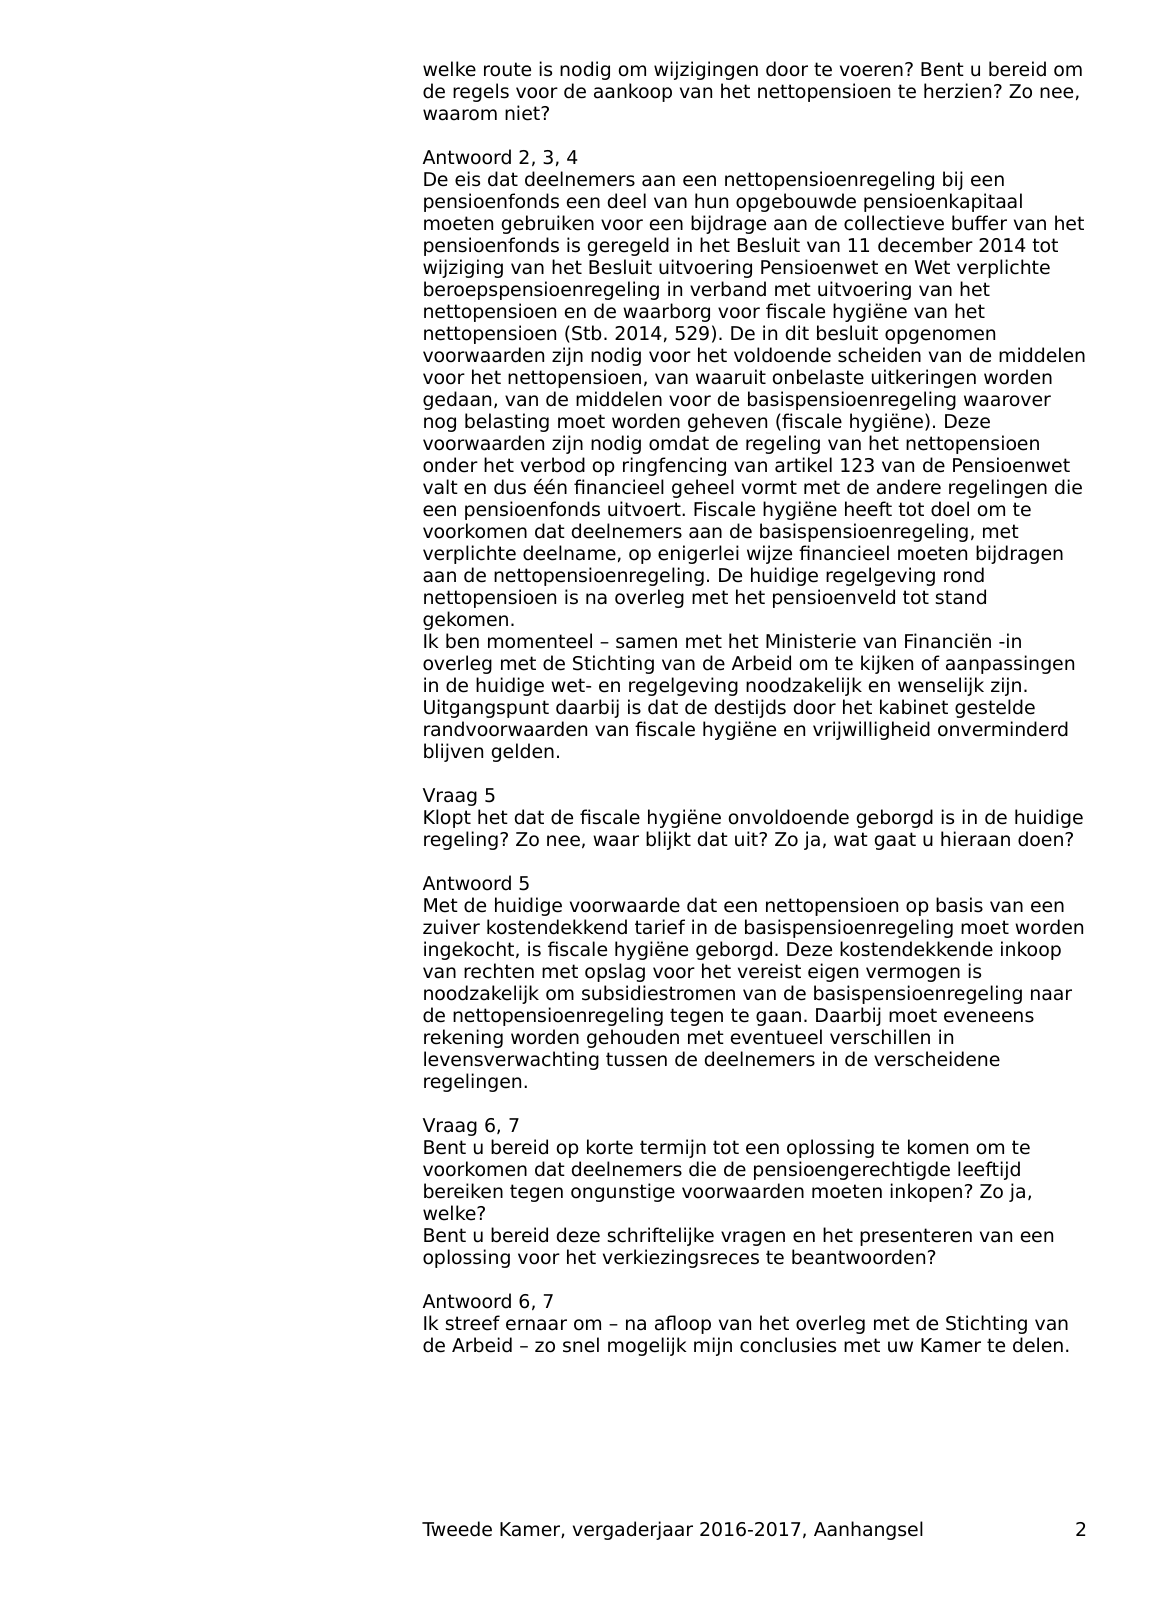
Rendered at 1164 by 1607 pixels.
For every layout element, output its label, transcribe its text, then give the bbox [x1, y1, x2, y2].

text Antwoord 2, 3, 4 [422, 147, 1087, 169]
text Antwoord 6, 7 [422, 1291, 1087, 1313]
text Klopt het dat de fiscale hygiëne onvoldoende geborgd is in de huidige regeling? Zo nee, waar blijkt dat uit? Zo ja, wat gaat u hieraan doen? [422, 807, 1087, 851]
text Vraag 6, 7 [422, 1115, 1087, 1137]
text Ik ben momenteel – samen met het Ministerie van Financiën -in overleg met de Stichting van de Arbeid om te kijken of aanpassingen in de huidige wet- en regelgeving noodzakelijk en wenselijk zijn. Uitgangspunt daarbij is dat de destijds door het kabinet gestelde randvoorwaarden van fiscale hygiëne en vrijwilligheid onverminderd blijven gelden. [422, 631, 1087, 763]
text De eis dat deelnemers aan een nettopensioenregeling bij een pensioenfonds een deel van hun opgebouwde pensioenkapitaal moeten gebruiken voor een bijdrage aan de collectieve buffer van het pensioenfonds is geregeld in het Besluit van 11 december 2014 tot wijziging van het Besluit uitvoering Pensioenwet en Wet verplichte beroepspensioenregeling in verband met uitvoering van het nettopensioen en de waarborg voor fiscale hygiëne van het nettopensioen (Stb. 2014, 529). De in dit besluit opgenomen voorwaarden zijn nodig voor het voldoende scheiden van de middelen voor het nettopensioen, van waaruit onbelaste uitkeringen worden gedaan, van de middelen voor de basispensioenregeling waarover nog belasting moet worden geheven (fiscale hygiëne). Deze voorwaarden zijn nodig omdat de regeling van het nettopensioen onder het verbod op ringfencing van artikel 123 van de Pensioenwet valt en dus één financieel geheel vormt met de andere regelingen die een pensioenfonds uitvoert. Fiscale hygiëne heeft tot doel om te voorkomen dat deelnemers aan de basispensioenregeling, met verplichte deelname, op enigerlei wijze financieel moeten bijdragen aan de nettopensioenregeling. De huidige regelgeving rond nettopensioen is na overleg met het pensioenveld tot stand gekomen. [422, 169, 1087, 631]
text Ik streef ernaar om – na afloop van het overleg met de Stichting van de Arbeid – zo snel mogelijk mijn conclusies met uw Kamer te delen. [422, 1313, 1087, 1357]
text Vraag 5 [422, 785, 1087, 807]
text Met de huidige voorwaarde dat een nettopensioen op basis van een zuiver kostendekkend tarief in de basispensioenregeling moet worden ingekocht, is fiscale hygiëne geborgd. Deze kostendekkende inkoop van rechten met opslag voor het vereist eigen vermogen is noodzakelijk om subsidiestromen van de basispensioenregeling naar de nettopensioenregeling tegen te gaan. Daarbij moet eveneens rekening worden gehouden met eventueel verschillen in levensverwachting tussen de deelnemers in de verscheidene regelingen. [422, 895, 1087, 1093]
text welke route is nodig om wijzigingen door te voeren? Bent u bereid om de regels voor de aankoop van het nettopensioen te herzien? Zo nee, waarom niet? [422, 59, 1087, 125]
text Bent u bereid deze schriftelijke vragen en het presenteren van een oplossing voor het verkiezingsreces te beantwoorden? [422, 1225, 1087, 1269]
text Antwoord 5 [422, 873, 1087, 895]
text Bent u bereid op korte termijn tot een oplossing te komen om te voorkomen dat deelnemers die de pensioengerechtigde leeftijd bereiken tegen ongunstige voorwaarden moeten inkopen? Zo ja, welke? [422, 1137, 1087, 1225]
